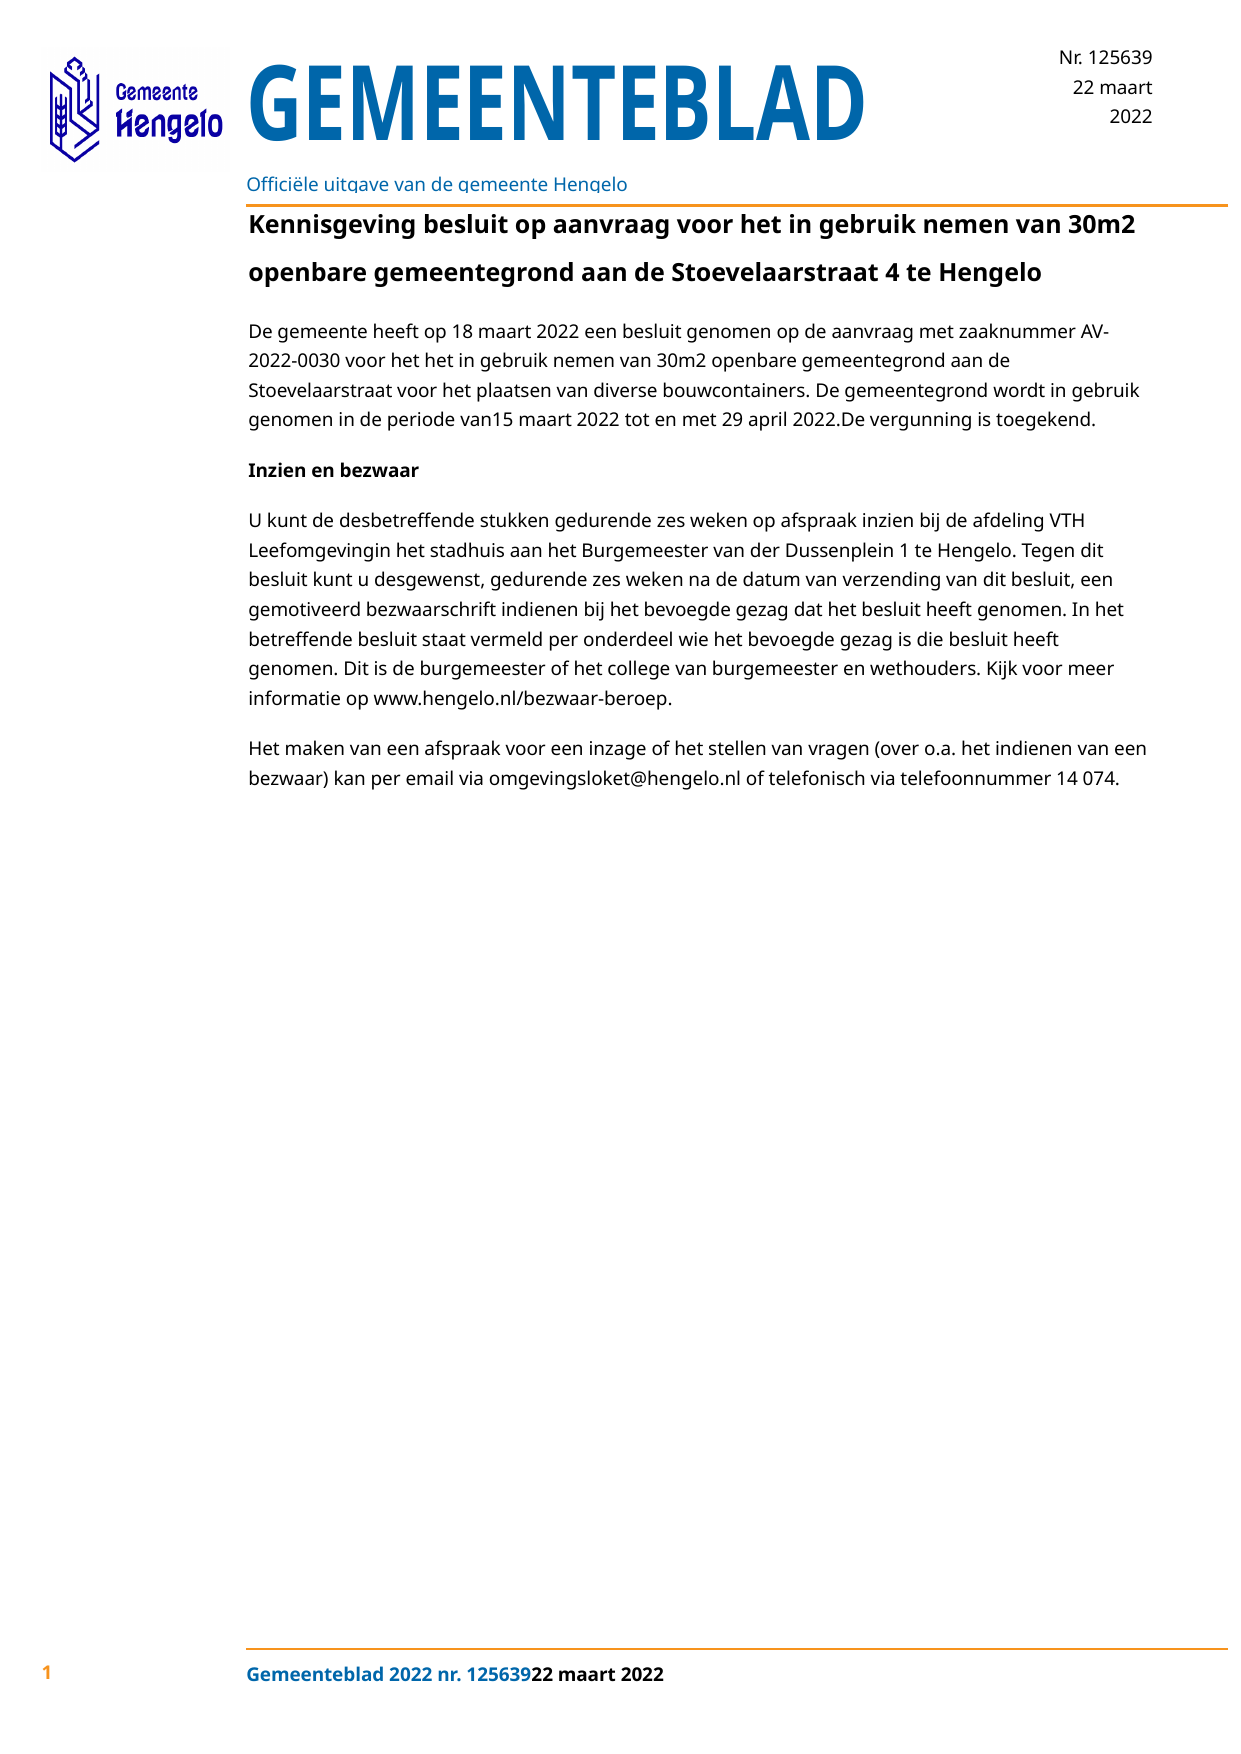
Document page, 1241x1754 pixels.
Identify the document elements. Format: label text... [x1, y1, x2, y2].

text U kunt de desbetreffende stukken gedurende zes weken op afspraak inzien bij de afdeling VTH Leefomgevingin het stadhuis aan het Burgemeester van der Dussenplein 1 te Hengelo. Tegen dit besluit kunt u desgewenst, gedurende zes weken na de datum van verzending van dit besluit, een gemotiveerd bezwaarschrift indienen bij het bevoegde gezag dat het besluit heeft genomen. In het betreffende besluit staat vermeld per onderdeel wie het bevoegde gezag is die besluit heeft genomen. Dit is de burgemeester of het college van burgemeester en wethouders. Kijk voor meer informatie op www.hengelo.nl/bezwaar-beroep. [248, 507, 1152, 711]
picture [41, 47, 231, 172]
text De gemeente heeft op 18 maart 2022 een besluit genomen op de aanvraag met zaaknummer AV-2022-0030 voor het het in gebruik nemen van 30m2 openbare gemeentegrond aan de Stoevelaarstraat voor het plaatsen van diverse bouwcontainers. De gemeentegrond wordt in gebruik genomen in de periode van15 maart 2022 tot en met 29 april 2022.De vergunning is toegekend. [248, 318, 1152, 432]
text Inzien en bezwaar [248, 457, 1152, 483]
text Kennisgeving besluit op aanvraag voor het in gebruik nemen van 30m2 openbare gemeentegrond aan de Stoevelaarstraat 4 te Hengelo [248, 207, 1152, 288]
text Het maken van een afspraak voor een inzage of het stellen van vragen (over o.a. het indienen van een bezwaar) kan per email via omgevingsloket@hengelo.nl of telefonisch via telefoonnummer 14 074. [248, 735, 1152, 791]
